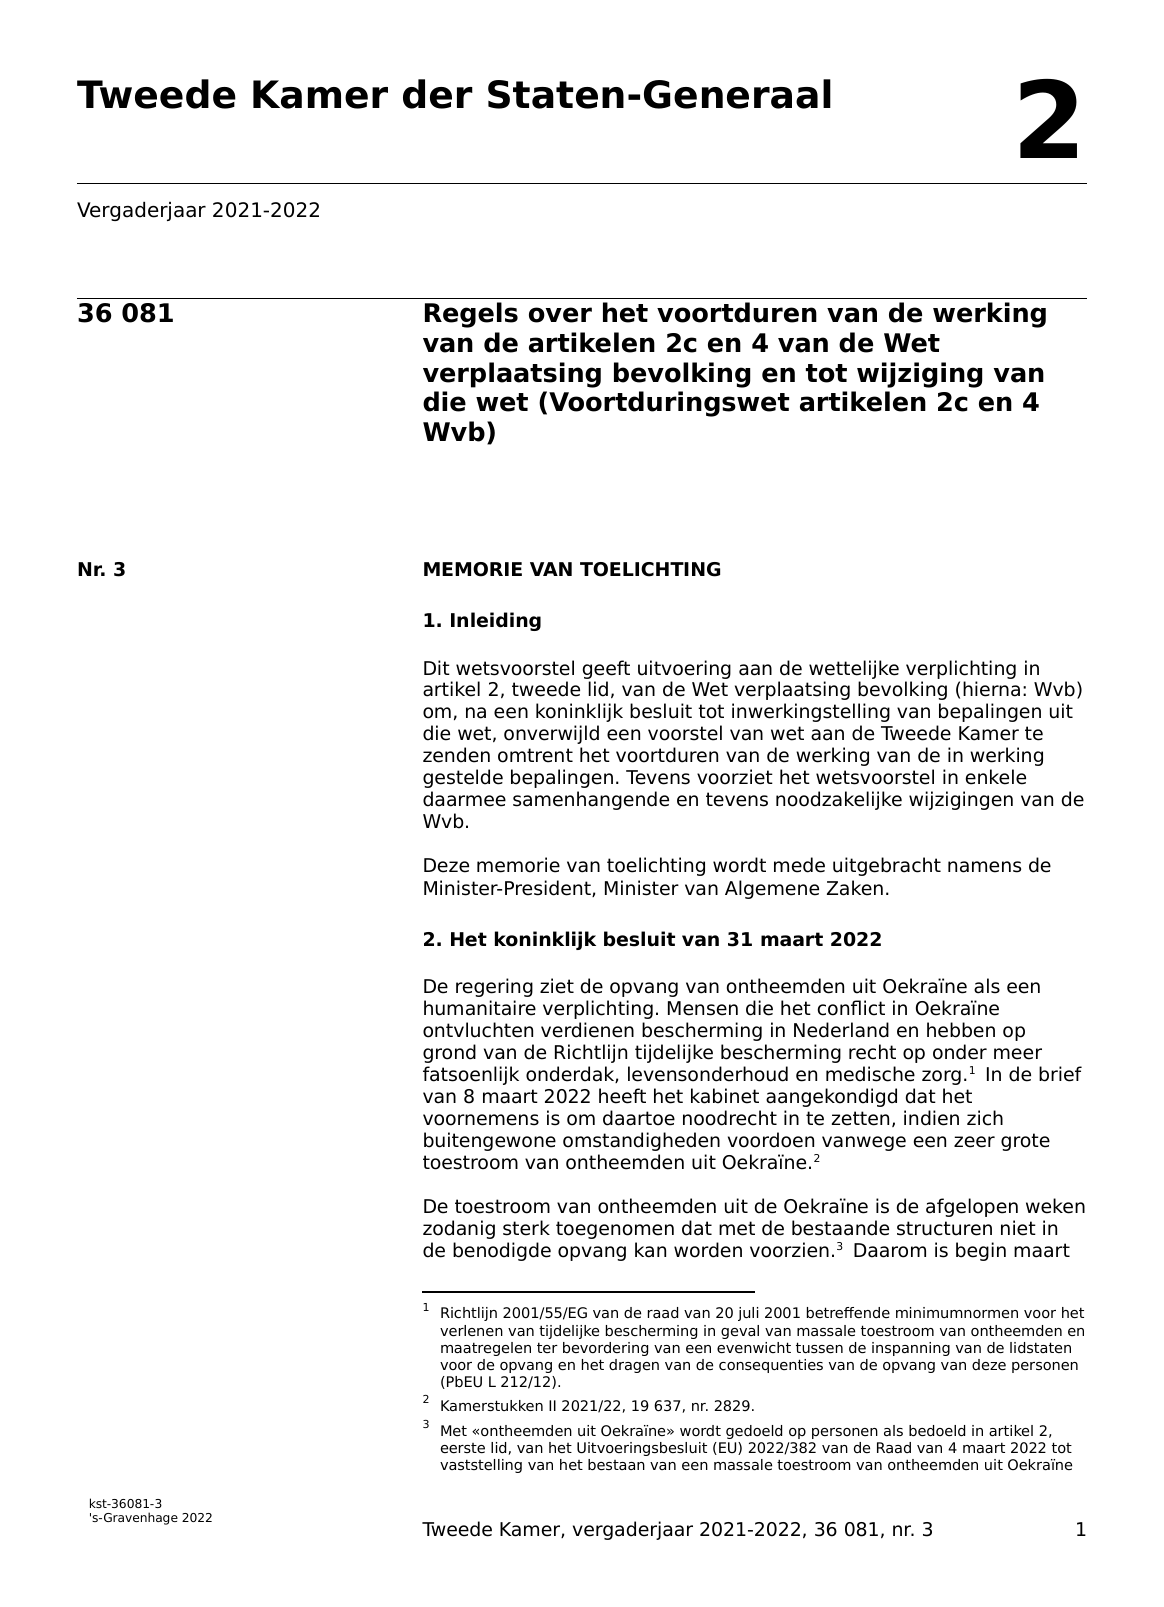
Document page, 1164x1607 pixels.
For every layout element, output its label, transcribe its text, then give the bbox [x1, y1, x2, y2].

subtitle 36 081 Regels over het voortduren van de werking van de artikelen 2c en 4 van de Wet verplaatsing bevolking en tot wijziging van die wet (Voortduringswet artikelen 2c en 4 Wvb) [77, 299, 1087, 447]
text De regering ziet de opvang van ontheemden uit Oekraïne als een humanitaire verplichting. Mensen die het conflict in Oekraïne ontvluchten verdienen bescherming in Nederland en hebben op grond van de Richtlijn tijdelijke bescherming recht op onder meer fatsoenlijk onderdak, levensonderhoud en medische zorg. In de brief van 8 maart 2022 heeft het kabinet aangekondigd dat het voornemens is om daartoe noodrecht in te zetten, indien zich buitengewone omstandigheden voordoen vanwege een zeer grote toestroom van ontheemden uit Oekraïne. [422, 976, 1087, 1174]
table_header Tweede Kamer der Staten-Generaal [77, 59, 886, 183]
text 's-Gravenhage 2022 [88, 1511, 323, 1525]
subtitle Nr. 3 MEMORIE VAN TOELICHTING [77, 558, 1087, 580]
text kst-36081-3 [88, 1497, 323, 1511]
subtitle 2. Het koninklijk besluit van 31 maart 2022 [422, 929, 1087, 951]
text Dit wetsvoorstel geeft uitvoering aan de wettelijke verplichting in artikel 2, tweede lid, van de Wet verplaatsing bevolking (hierna: Wvb) om, na een koninklijk besluit tot inwerkingstelling van bepalingen uit die wet, onverwijld een voorstel van wet aan de Tweede Kamer te zenden omtrent het voortduren van de werking van de in werking gestelde bepalingen. Tevens voorziet het wetsvoorstel in enkele daarmee samenhangende en tevens noodzakelijke wijzigingen van de Wvb. [422, 657, 1087, 833]
table_cell Vergaderjaar 2021-2022 [77, 184, 1087, 298]
text De toestroom van ontheemden uit de Oekraïne is de afgelopen weken zodanig sterk toegenomen dat met de bestaande structuren niet in de benodigde opvang kan worden voorzien. Daarom is begin maart [422, 1196, 1087, 1262]
text Richtlijn 2001/55/EG van de raad van 20 juli 2001 betreffende minimumnormen voor het verlenen van tijdelijke bescherming in geval van massale toestroom van ontheemden en maatregelen ter bevordering van een evenwicht tussen de inspanning van de lidstaten voor de opvang en het dragen van de consequenties van de opvang van deze personen (PbEU L 212/12). [422, 1301, 1087, 1391]
text Met «ontheemden uit Oekraïne» wordt gedoeld op personen als bedoeld in artikel 2, eerste lid, van het Uitvoeringsbesluit (EU) 2022/382 van de Raad van 4 maart 2022 tot vaststelling van het bestaan van een massale toestroom van ontheemden uit Oekraïne [422, 1418, 1087, 1474]
text Deze memorie van toelichting wordt mede uitgebracht namens de Minister-President, Minister van Algemene Zaken. [422, 855, 1087, 899]
table_header 2 [886, 59, 1087, 183]
subtitle 1. Inleiding [422, 610, 1087, 632]
text Kamerstukken II 2021/22, 19 637, nr. 2829. [422, 1393, 1087, 1416]
